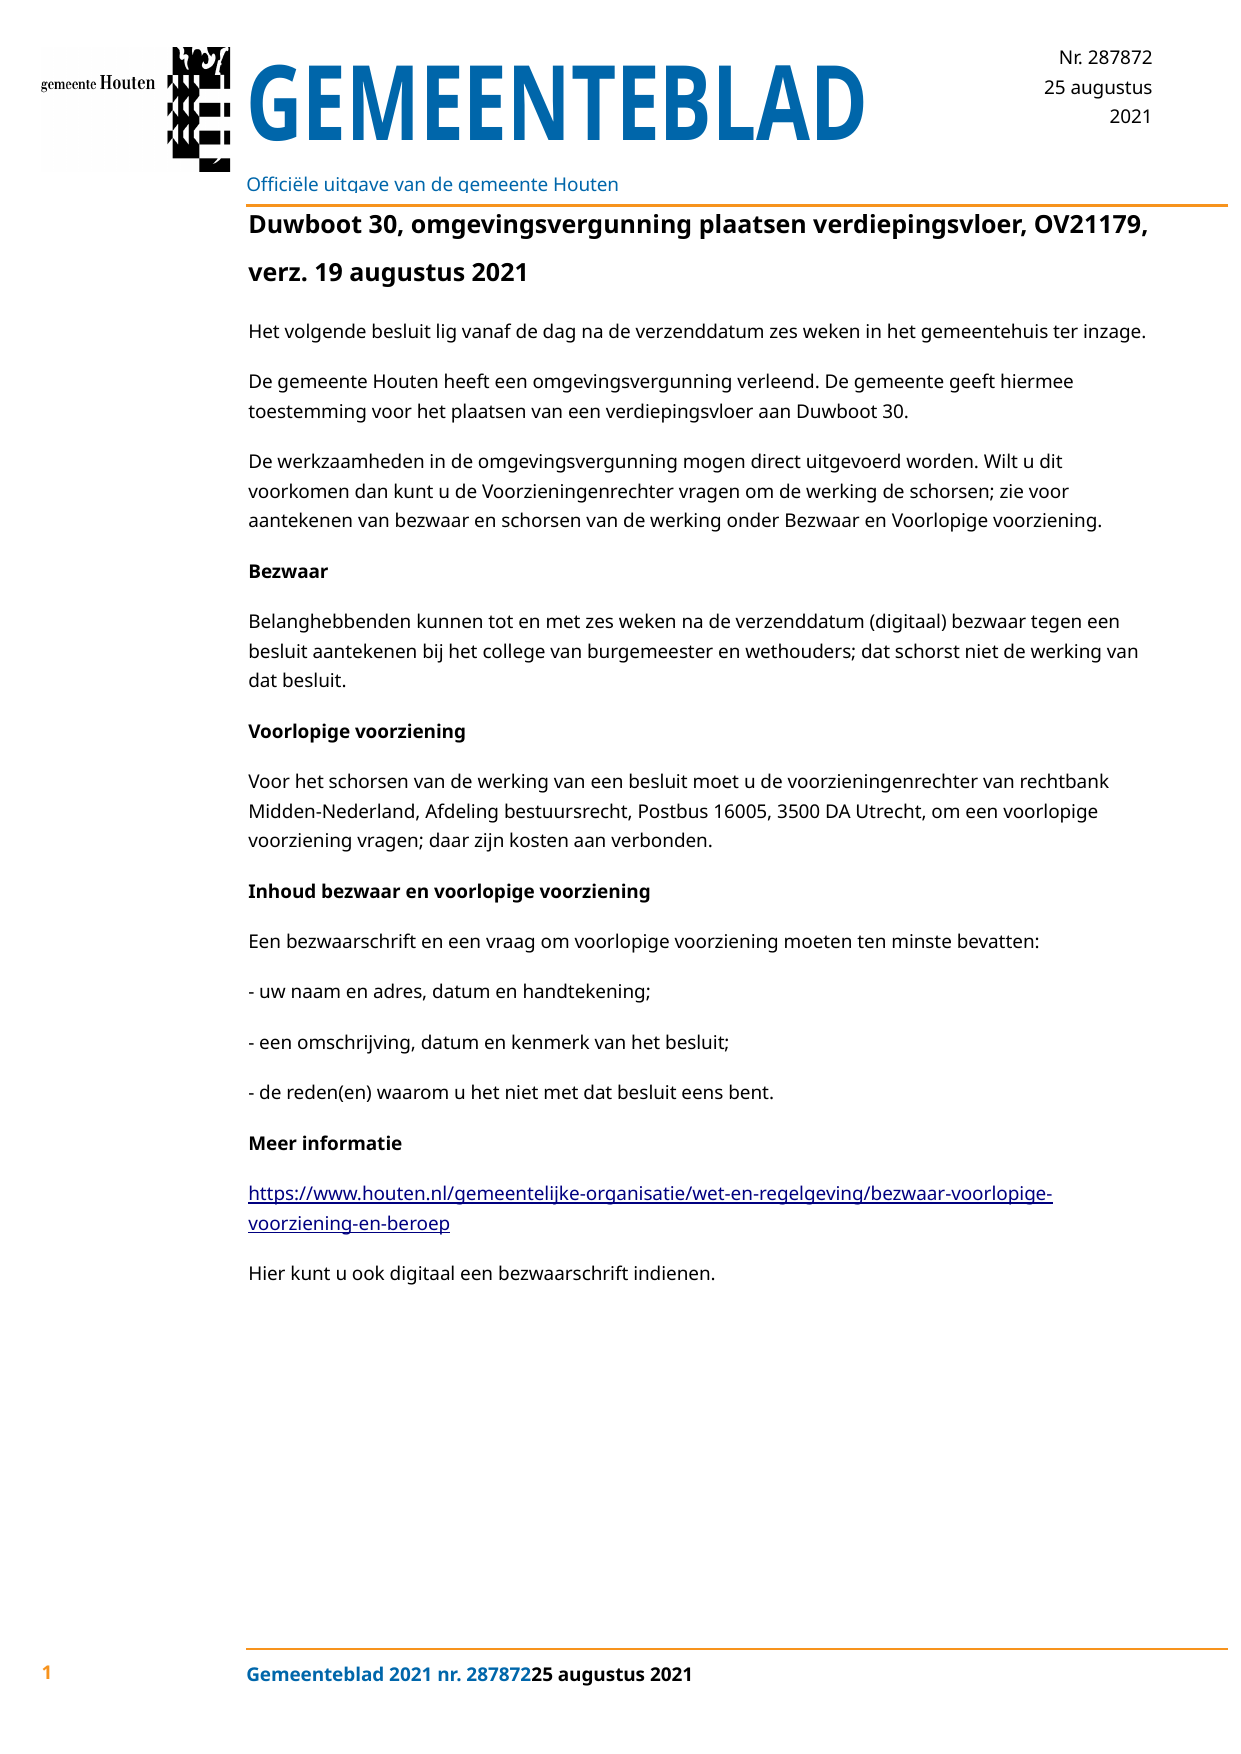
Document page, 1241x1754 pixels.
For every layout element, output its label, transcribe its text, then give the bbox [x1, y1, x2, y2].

text - de reden(en) waarom u het niet met dat besluit eens bent. [248, 1079, 1152, 1105]
text Het volgende besluit lig vanaf de dag na de verzenddatum zes weken in het gemeentehuis ter inzage. [248, 318, 1152, 344]
text Een bezwaarschrift en een vraag om voorlopige voorziening moeten ten minste bevatten: [248, 928, 1152, 954]
text - een omschrijving, datum en kenmerk van het besluit; [248, 1029, 1152, 1055]
text Voor het schorsen van de werking van een besluit moet u de voorzieningenrechter van rechtbank Midden-Nederland, Afdeling bestuursrecht, Postbus 16005, 3500 DA Utrecht, om een voorlopige voorziening vragen; daar zijn kosten aan verbonden. [248, 768, 1152, 853]
text Voorlopige voorziening [248, 718, 1152, 744]
picture [41, 47, 231, 172]
text - uw naam en adres, datum en handtekening; [248, 979, 1152, 1004]
text Inhoud bezwaar en voorlopige voorziening [248, 878, 1152, 904]
text Bezwaar [248, 558, 1152, 584]
text De werkzaamheden in de omgevingsvergunning mogen direct uitgevoerd worden. Wilt u dit voorkomen dan kunt u de Voorzieningenrechter vragen om de werking de schorsen; zie voor aantekenen van bezwaar en schorsen van de werking onder Bezwaar en Voorlopige voorziening. [248, 448, 1152, 533]
text https://www.houten.nl/gemeentelijke-organisatie/wet-en-regelgeving/bezwaar-voorlopige-voorziening-en-beroep [248, 1180, 1152, 1236]
text Duwboot 30, omgevingsvergunning plaatsen verdiepingsvloer, OV21179, verz. 19 augustus 2021 [248, 207, 1152, 288]
text Belanghebbenden kunnen tot en met zes weken na de verzenddatum (digitaal) bezwaar tegen een besluit aantekenen bij het college van burgemeester en wethouders; dat schorst niet de werking van dat besluit. [248, 608, 1152, 693]
text De gemeente Houten heeft een omgevingsvergunning verleend. De gemeente geeft hiermee toestemming voor het plaatsen van een verdiepingsvloer aan Duwboot 30. [248, 368, 1152, 424]
text Meer informatie [248, 1130, 1152, 1156]
text Hier kunt u ook digitaal een bezwaarschrift indienen. [248, 1260, 1152, 1286]
